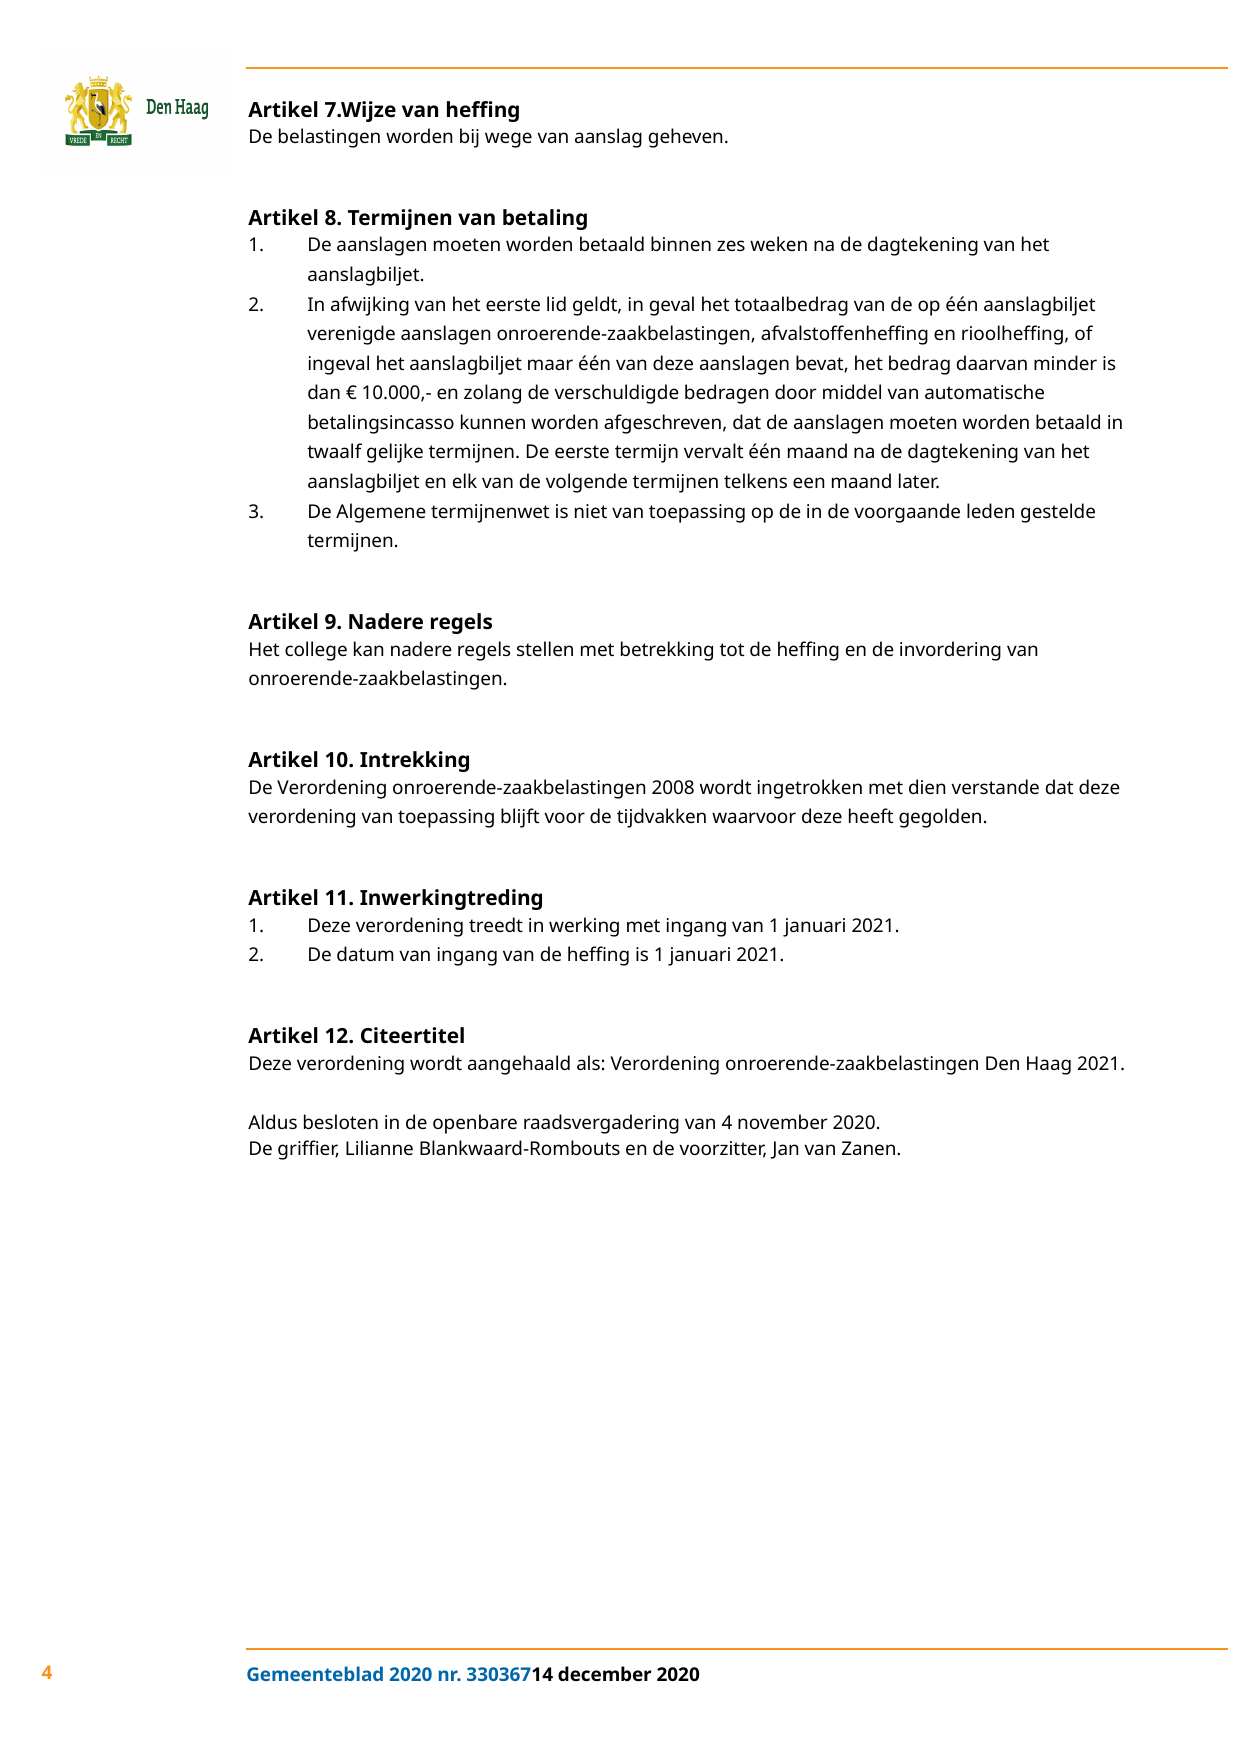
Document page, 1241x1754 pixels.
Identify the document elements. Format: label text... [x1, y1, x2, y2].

text De belastingen worden bij wege van aanslag geheven. [248, 123, 1152, 149]
list De Algemene termijnenwet is niet van toepassing op de in de voorgaande leden gestelde termijnen. [248, 498, 1152, 553]
text De griffier, Lilianne Blankwaard-Rombouts en de voorzitter, Jan van Zanen. [248, 1135, 1152, 1161]
list In afwijking van het eerste lid geldt, in geval het totaalbedrag van de op één aanslagbiljet verenigde aanslagen onroerende-zaakbelastingen, afvalstoffenheffing en rioolheffing, of ingeval het aanslagbiljet maar één van deze aanslagen bevat, het bedrag daarvan minder is dan € 10.000,- en zolang de verschuldigde bedragen door middel van automatische betalingsincasso kunnen worden afgeschreven, dat de aanslagen moeten worden betaald in twaalf gelijke termijnen. De eerste termijn vervalt één maand na de dagtekening van het aanslagbiljet en elk van de volgende termijnen telkens een maand later. [248, 291, 1152, 494]
text Artikel 7.Wijze van heffing [248, 95, 1152, 123]
text Artikel 8. Termijnen van betaling [248, 203, 1152, 232]
text Artikel 12. Citeertitel [248, 1022, 1152, 1050]
text Het college kan nadere regels stellen met betrekking tot de heffing en de invordering van onroerende-zaakbelastingen. [248, 636, 1152, 691]
picture [41, 47, 231, 172]
text Deze verordening wordt aangehaald als: Verordening onroerende-zaakbelastingen Den Haag 2021. [248, 1050, 1152, 1076]
text Artikel 9. Nadere regels [248, 607, 1152, 636]
text Artikel 10. Intrekking [248, 746, 1152, 774]
text Aldus besloten in de openbare raadsvergadering van 4 november 2020. [248, 1109, 1152, 1135]
list Deze verordening treedt in werking met ingang van 1 januari 2021. [248, 912, 1152, 938]
list De datum van ingang van de heffing is 1 januari 2021. [248, 942, 1152, 967]
text Artikel 11. Inwerkingtreding [248, 883, 1152, 912]
text De Verordening onroerende-zaakbelastingen 2008 wordt ingetrokken met dien verstande dat deze verordening van toepassing blijft voor de tijdvakken waarvoor deze heeft gegolden. [248, 774, 1152, 829]
list De aanslagen moeten worden betaald binnen zes weken na de dagtekening van het aanslagbiljet. [248, 232, 1152, 287]
